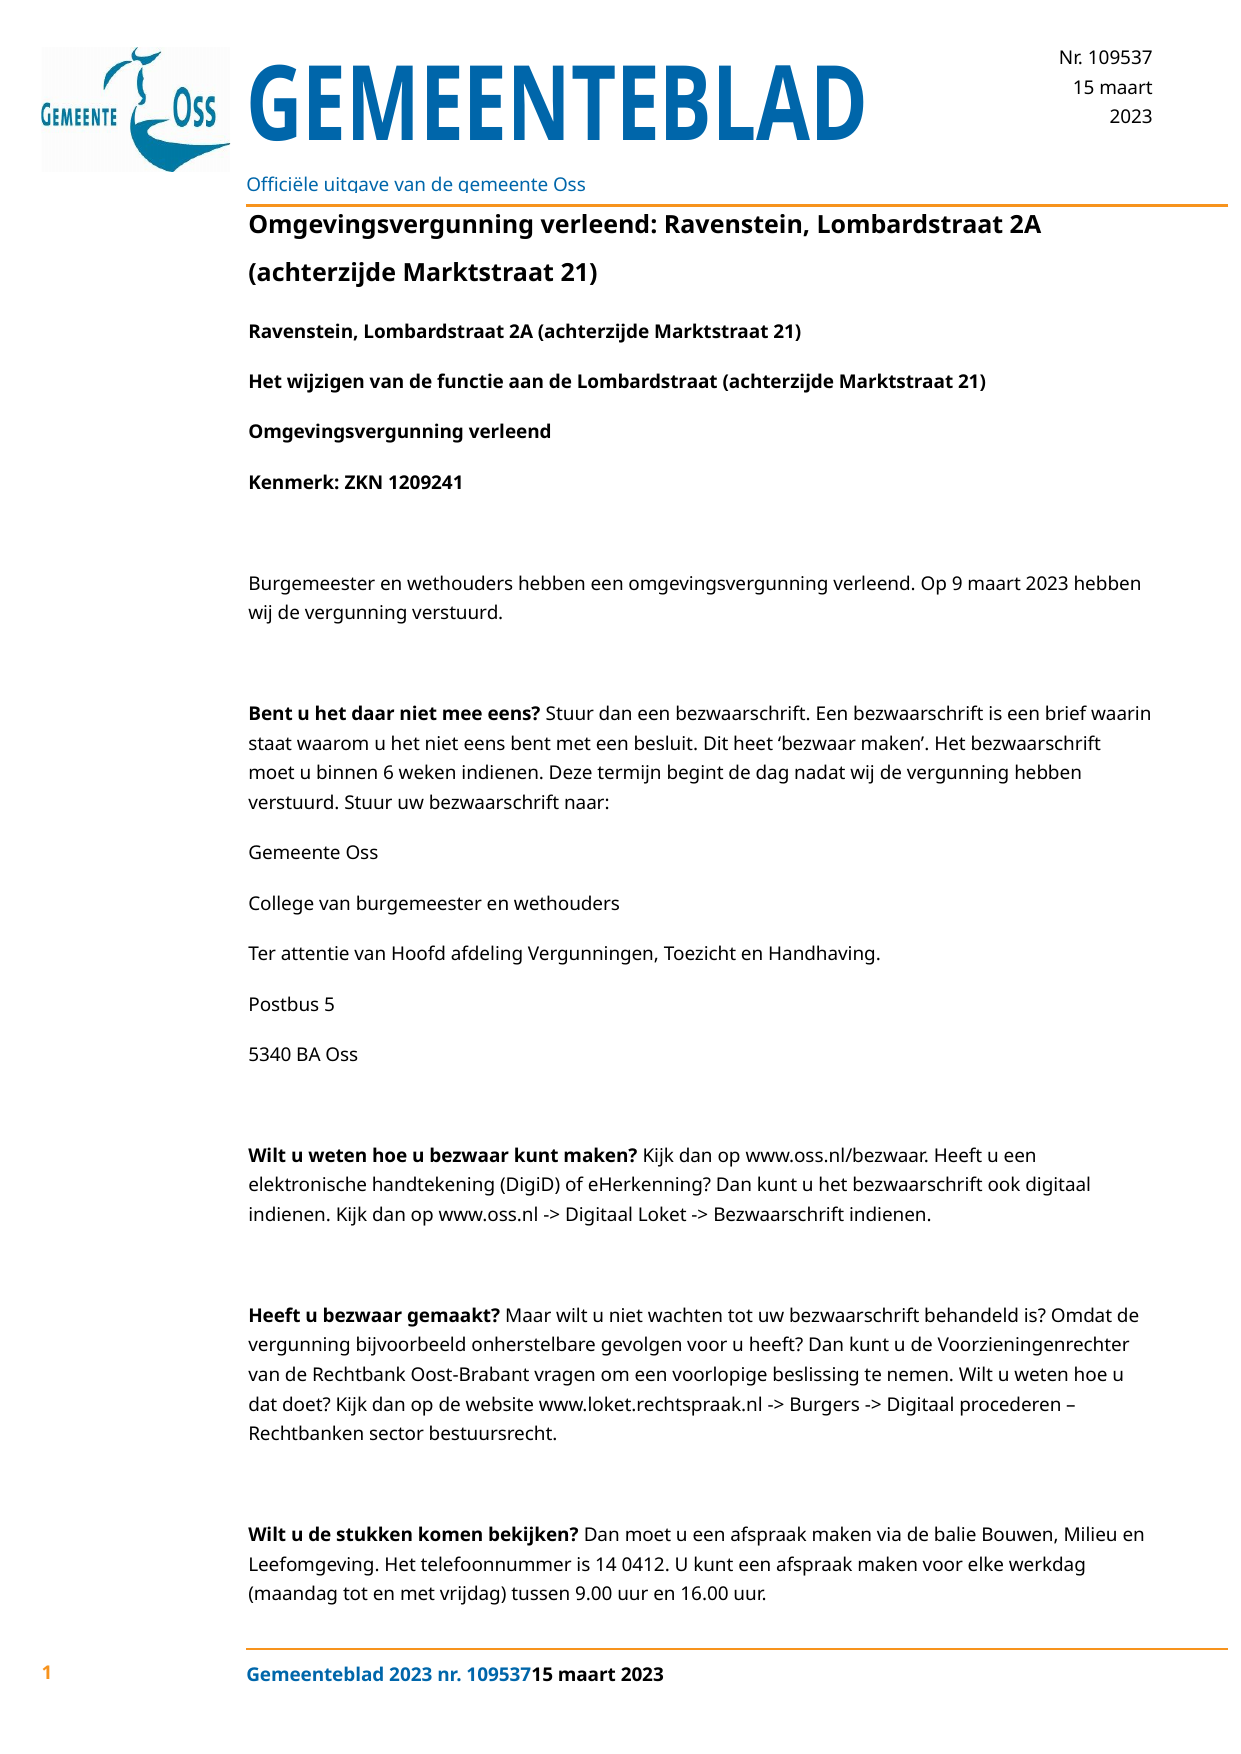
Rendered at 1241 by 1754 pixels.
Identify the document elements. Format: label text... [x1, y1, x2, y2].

text Wilt u de stukken komen bekijken? Dan moet u een afspraak maken via de balie Bouwen, Milieu en Leefomgeving. Het telefoonnummer is 14 0412. U kunt een afspraak maken voor elke werkdag (maandag tot en met vrijdag) tussen 9.00 uur en 16.00 uur. [248, 1521, 1152, 1606]
text Het wijzigen van de functie aan de Lombardstraat (achterzijde Marktstraat 21) [248, 368, 1152, 394]
text Ravenstein, Lombardstraat 2A (achterzijde Marktstraat 21) [248, 318, 1152, 344]
text Ter attentie van Hoofd afdeling Vergunningen, Toezicht en Handhaving. [248, 940, 1152, 966]
text Heeft u bezwaar gemaakt? Maar wilt u niet wachten tot uw bezwaarschrift behandeld is? Omdat de vergunning bijvoorbeeld onherstelbare gevolgen voor u heeft? Dan kunt u de Voorzieningenrechter van de Rechtbank Oost-Brabant vragen om een voorlopige beslissing te nemen. Wilt u weten hoe u dat doet? Kijk dan op de website www.loket.rechtspraak.nl -> Burgers -> Digitaal procederen – Rechtbanken sector bestuursrecht. [248, 1302, 1152, 1446]
text Bent u het daar niet mee eens? Stuur dan een bezwaarschrift. Een bezwaarschrift is een brief waarin staat waarom u het niet eens bent met een besluit. Dit heet ‘bezwaar maken’. Het bezwaarschrift moet u binnen 6 weken indienen. Deze termijn begint de dag nadat wij de vergunning hebben verstuurd. Stuur uw bezwaarschrift naar: [248, 700, 1152, 815]
text Kenmerk: ZKN 1209241 [248, 469, 1152, 495]
text Omgevingsvergunning verleend [248, 419, 1152, 444]
text Omgevingsvergunning verleend: Ravenstein, Lombardstraat 2A (achterzijde Marktstraat 21) [248, 207, 1152, 288]
text Burgemeester en wethouders hebben een omgevingsvergunning verleend. Op 9 maart 2023 hebben wij de vergunning verstuurd. [248, 570, 1152, 625]
text College van burgemeester en wethouders [248, 890, 1152, 916]
text Gemeente Oss [248, 839, 1152, 865]
text Wilt u weten hoe u bezwaar kunt maken? Kijk dan op www.oss.nl/bezwaar. Heeft u een elektronische handtekening (DigiD) of eHerkenning? Dan kunt u het bezwaarschrift ook digitaal indienen. Kijk dan op www.oss.nl -> Digitaal Loket -> Bezwaarschrift indienen. [248, 1142, 1152, 1227]
text 5340 BA Oss [248, 1041, 1152, 1067]
picture [41, 47, 231, 172]
text Postbus 5 [248, 991, 1152, 1017]
